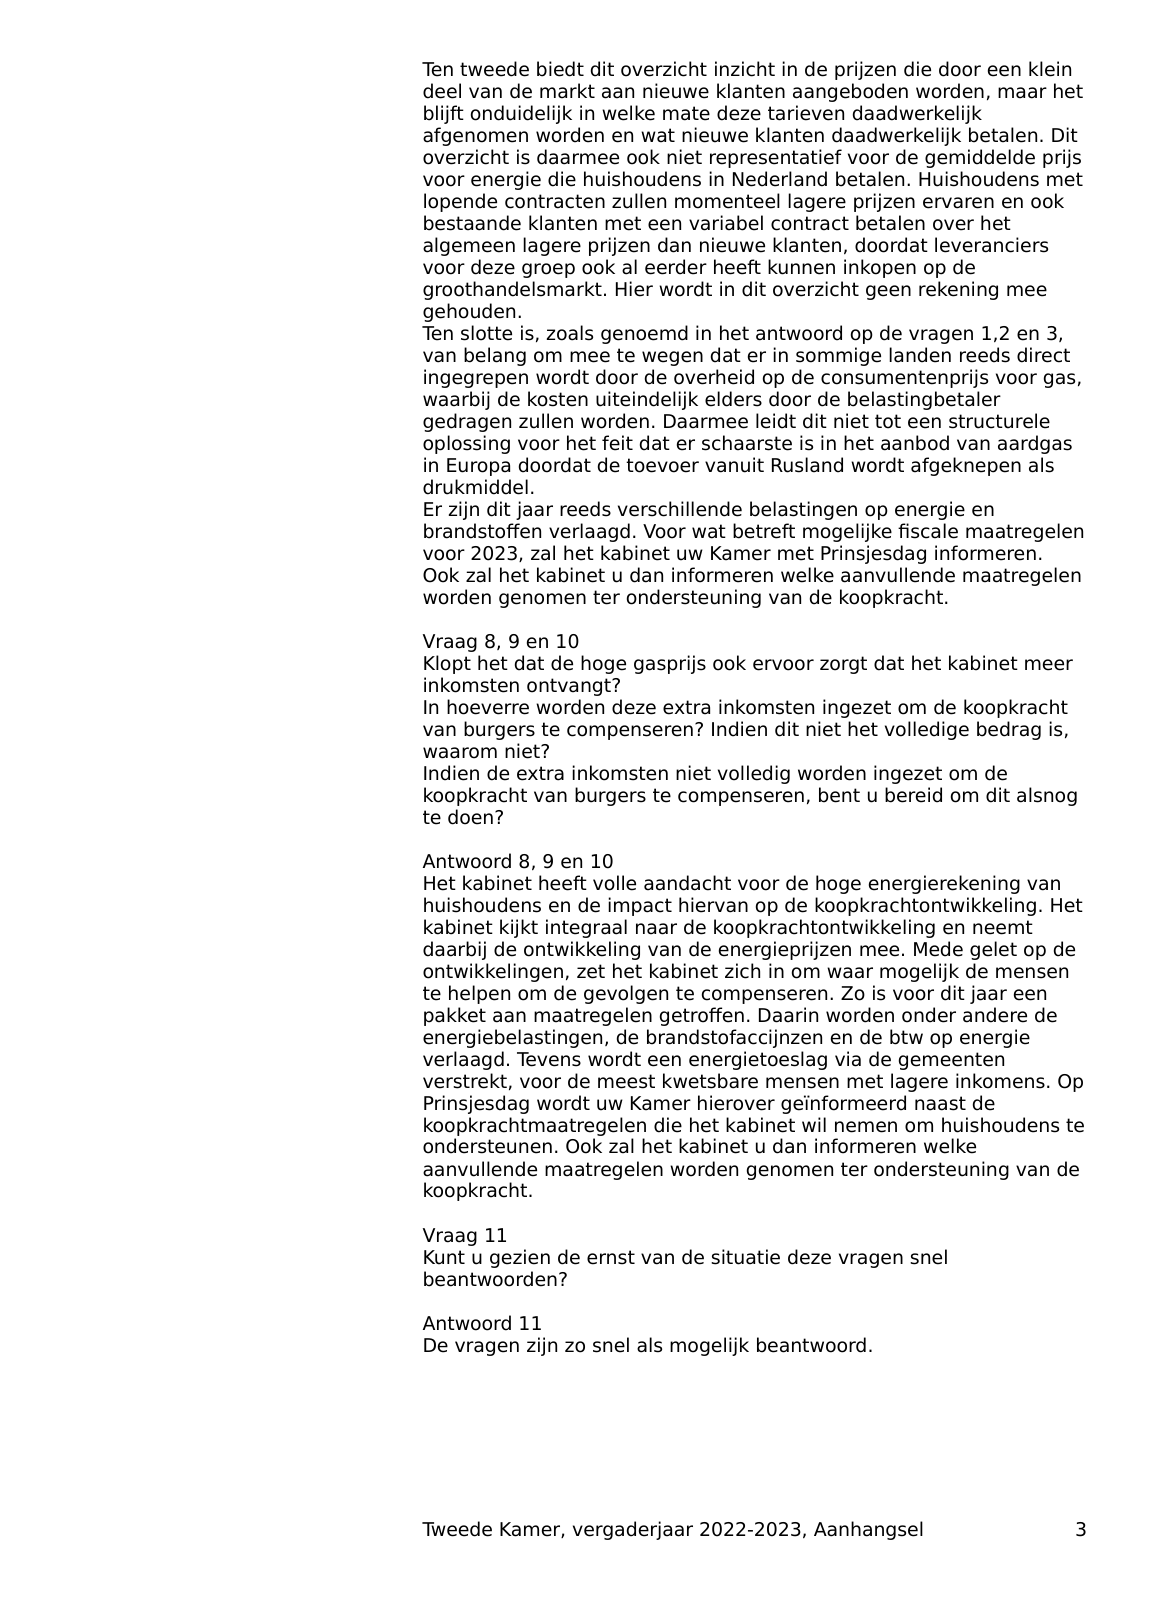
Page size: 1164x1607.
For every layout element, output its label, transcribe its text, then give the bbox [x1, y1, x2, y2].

text Ten tweede biedt dit overzicht inzicht in de prijzen die door een klein deel van de markt aan nieuwe klanten aangeboden worden, maar het blijft onduidelijk in welke mate deze tarieven daadwerkelijk afgenomen worden en wat nieuwe klanten daadwerkelijk betalen. Dit overzicht is daarmee ook niet representatief voor de gemiddelde prijs voor energie die huishoudens in Nederland betalen. Huishoudens met lopende contracten zullen momenteel lagere prijzen ervaren en ook bestaande klanten met een variabel contract betalen over het algemeen lagere prijzen dan nieuwe klanten, doordat leveranciers voor deze groep ook al eerder heeft kunnen inkopen op de groothandelsmarkt. Hier wordt in dit overzicht geen rekening mee gehouden. [422, 59, 1087, 323]
text Indien de extra inkomsten niet volledig worden ingezet om de koopkracht van burgers te compenseren, bent u bereid om dit alsnog te doen? [422, 763, 1087, 828]
text Kunt u gezien de ernst van de situatie deze vragen snel beantwoorden? [422, 1247, 1087, 1291]
text Het kabinet heeft volle aandacht voor de hoge energierekening van huishoudens en de impact hiervan op de koopkrachtontwikkeling. Het kabinet kijkt integraal naar de koopkrachtontwikkeling en neemt daarbij de ontwikkeling van de energieprijzen mee. Mede gelet op de ontwikkelingen, zet het kabinet zich in om waar mogelijk de mensen te helpen om de gevolgen te compenseren. Zo is voor dit jaar een pakket aan maatregelen getroffen. Daarin worden onder andere de energiebelastingen, de brandstofaccijnzen en de btw op energie verlaagd. Tevens wordt een energietoeslag via de gemeenten verstrekt, voor de meest kwetsbare mensen met lagere inkomens. Op Prinsjesdag wordt uw Kamer hierover geïnformeerd naast de koopkrachtmaatregelen die het kabinet wil nemen om huishoudens te ondersteunen. Ook zal het kabinet u dan informeren welke aanvullende maatregelen worden genomen ter ondersteuning van de koopkracht. [422, 873, 1087, 1202]
text Vraag 11 [422, 1224, 1087, 1247]
text De vragen zijn zo snel als mogelijk beantwoord. [422, 1335, 1087, 1357]
text Ten slotte is, zoals genoemd in het antwoord op de vragen 1,2 en 3, van belang om mee te wegen dat er in sommige landen reeds direct ingegrepen wordt door de overheid op de consumentenprijs voor gas, waarbij de kosten uiteindelijk elders door de belastingbetaler gedragen zullen worden. Daarmee leidt dit niet tot een structurele oplossing voor het feit dat er schaarste is in het aanbod van aardgas in Europa doordat de toevoer vanuit Rusland wordt afgeknepen als drukmiddel. [422, 323, 1087, 499]
text Antwoord 8, 9 en 10 [422, 851, 1087, 873]
text Er zijn dit jaar reeds verschillende belastingen op energie en brandstoffen verlaagd. Voor wat betreft mogelijke fiscale maatregelen voor 2023, zal het kabinet uw Kamer met Prinsjesdag informeren. Ook zal het kabinet u dan informeren welke aanvullende maatregelen worden genomen ter ondersteuning van de koopkracht. [422, 499, 1087, 608]
text In hoeverre worden deze extra inkomsten ingezet om de koopkracht van burgers te compenseren? Indien dit niet het volledige bedrag is, waarom niet? [422, 697, 1087, 763]
text Klopt het dat de hoge gasprijs ook ervoor zorgt dat het kabinet meer inkomsten ontvangt? [422, 653, 1087, 697]
text Vraag 8, 9 en 10 [422, 631, 1087, 653]
text Antwoord 11 [422, 1313, 1087, 1335]
